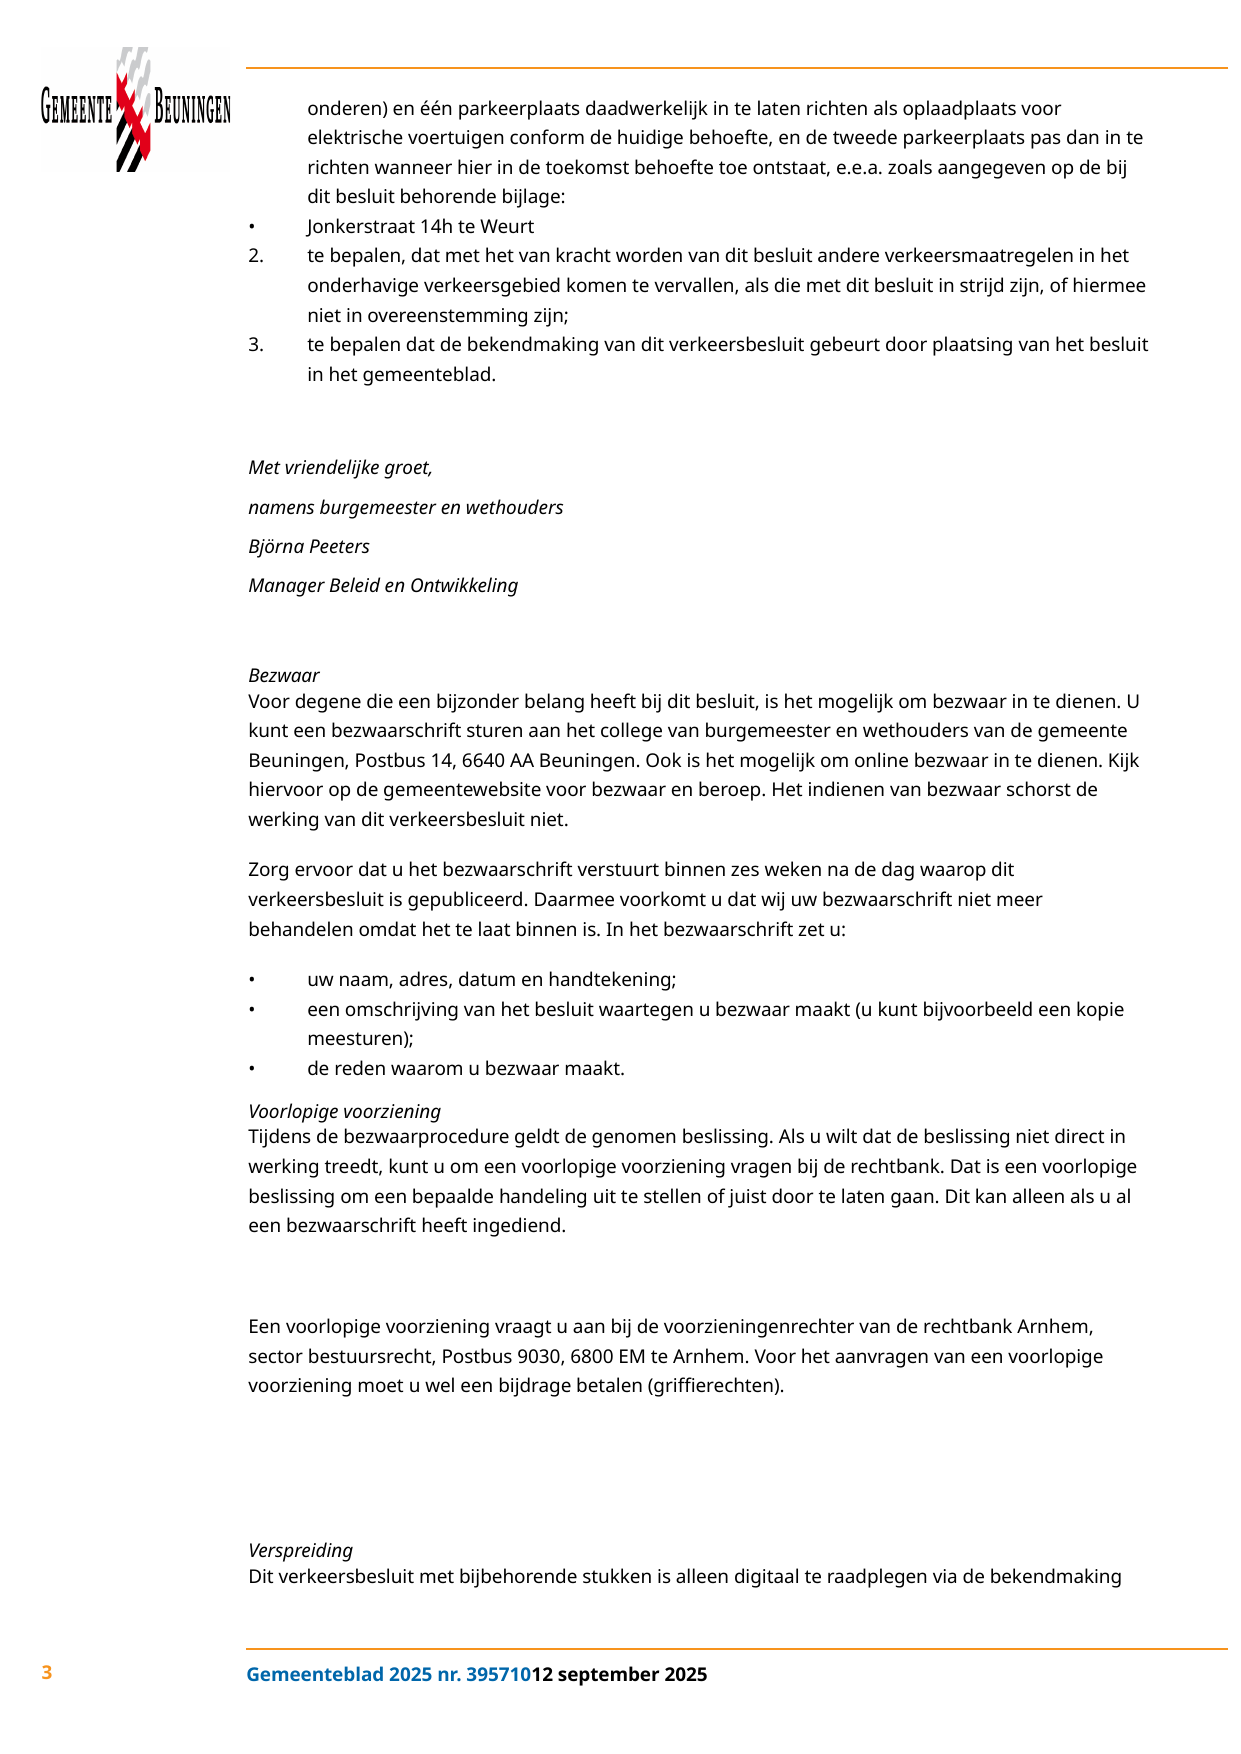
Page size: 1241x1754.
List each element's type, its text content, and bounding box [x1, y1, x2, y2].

list te bepalen, dat met het van kracht worden van dit besluit andere verkeersmaatregelen in het onderhavige verkeersgebied komen te vervallen, als die met dit besluit in strijd zijn, of hiermee niet in overeenstemming zijn; [248, 243, 1152, 328]
text Manager Beleid en Ontwikkeling [248, 572, 1152, 598]
text Voor degene die een bijzonder belang heeft bij dit besluit, is het mogelijk om bezwaar in te dienen. U kunt een bezwaarschrift sturen aan het college van burgemeester en wethouders van de gemeente Beuningen, Postbus 14, 6640 AA Beuningen. Ook is het mogelijk om online bezwaar in te dienen. Kijk hiervoor op de gemeentewebsite voor bezwaar en beroep. Het indienen van bezwaar schorst de werking van dit verkeersbesluit niet. [248, 688, 1152, 832]
text Zorg ervoor dat u het bezwaarschrift verstuurt binnen zes weken na de dag waarop dit verkeersbesluit is gepubliceerd. Daarmee voorkomt u dat wij uw bezwaarschrift niet meer behandelen omdat het te laat binnen is. In het bezwaarschrift zet u: [248, 857, 1152, 941]
list de reden waarom u bezwaar maakt. [248, 1055, 1152, 1081]
list Jonkerstraat 14h te Weurt [248, 213, 1152, 239]
list te bepalen dat de bekendmaking van dit verkeersbesluit gebeurt door plaatsing van het besluit in het gemeenteblad. [248, 331, 1152, 387]
text Bezwaar [248, 662, 1152, 688]
text Dit verkeersbesluit met bijbehorende stukken is alleen digitaal te raadplegen via de bekendmaking [248, 1563, 1152, 1589]
list een omschrijving van het besluit waartegen u bezwaar maakt (u kunt bijvoorbeeld een kopie meesturen); [248, 996, 1152, 1051]
text Met vriendelijke groet, [248, 454, 1152, 480]
text namens burgemeester en wethouders [248, 494, 1152, 519]
list uw naam, adres, datum en handtekening; [248, 966, 1152, 992]
text Tijdens de bezwaarprocedure geldt de genomen beslissing. Als u wilt dat de beslissing niet direct in werking treedt, kunt u om een voorlopige voorziening vragen bij de rechtbank. Dat is een voorlopige beslissing om een bepaalde handeling uit te stellen of juist door te laten gaan. Dit kan alleen als u al een bezwaarschrift heeft ingediend. [248, 1124, 1152, 1238]
picture [41, 47, 231, 172]
text Een voorlopige voorziening vraagt u aan bij de voorzieningenrechter van de rechtbank Arnhem, sector bestuursrecht, Postbus 9030, 6800 EM te Arnhem. Voor het aanvragen van een voorlopige voorziening moet u wel een bijdrage betalen (griffierechten). [248, 1313, 1152, 1398]
list onderen) en één parkeerplaats daadwerkelijk in te laten richten als oplaadplaats voor elektrische voertuigen conform de huidige behoefte, en de tweede parkeerplaats pas dan in te richten wanneer hier in de toekomst behoefte toe ontstaat, e.e.a. zoals aangegeven op de bij dit besluit behorende bijlage: [248, 95, 1152, 209]
text Voorlopige voorziening [248, 1098, 1152, 1124]
text Verspreiding [248, 1537, 1152, 1563]
text Björna Peeters [248, 533, 1152, 559]
